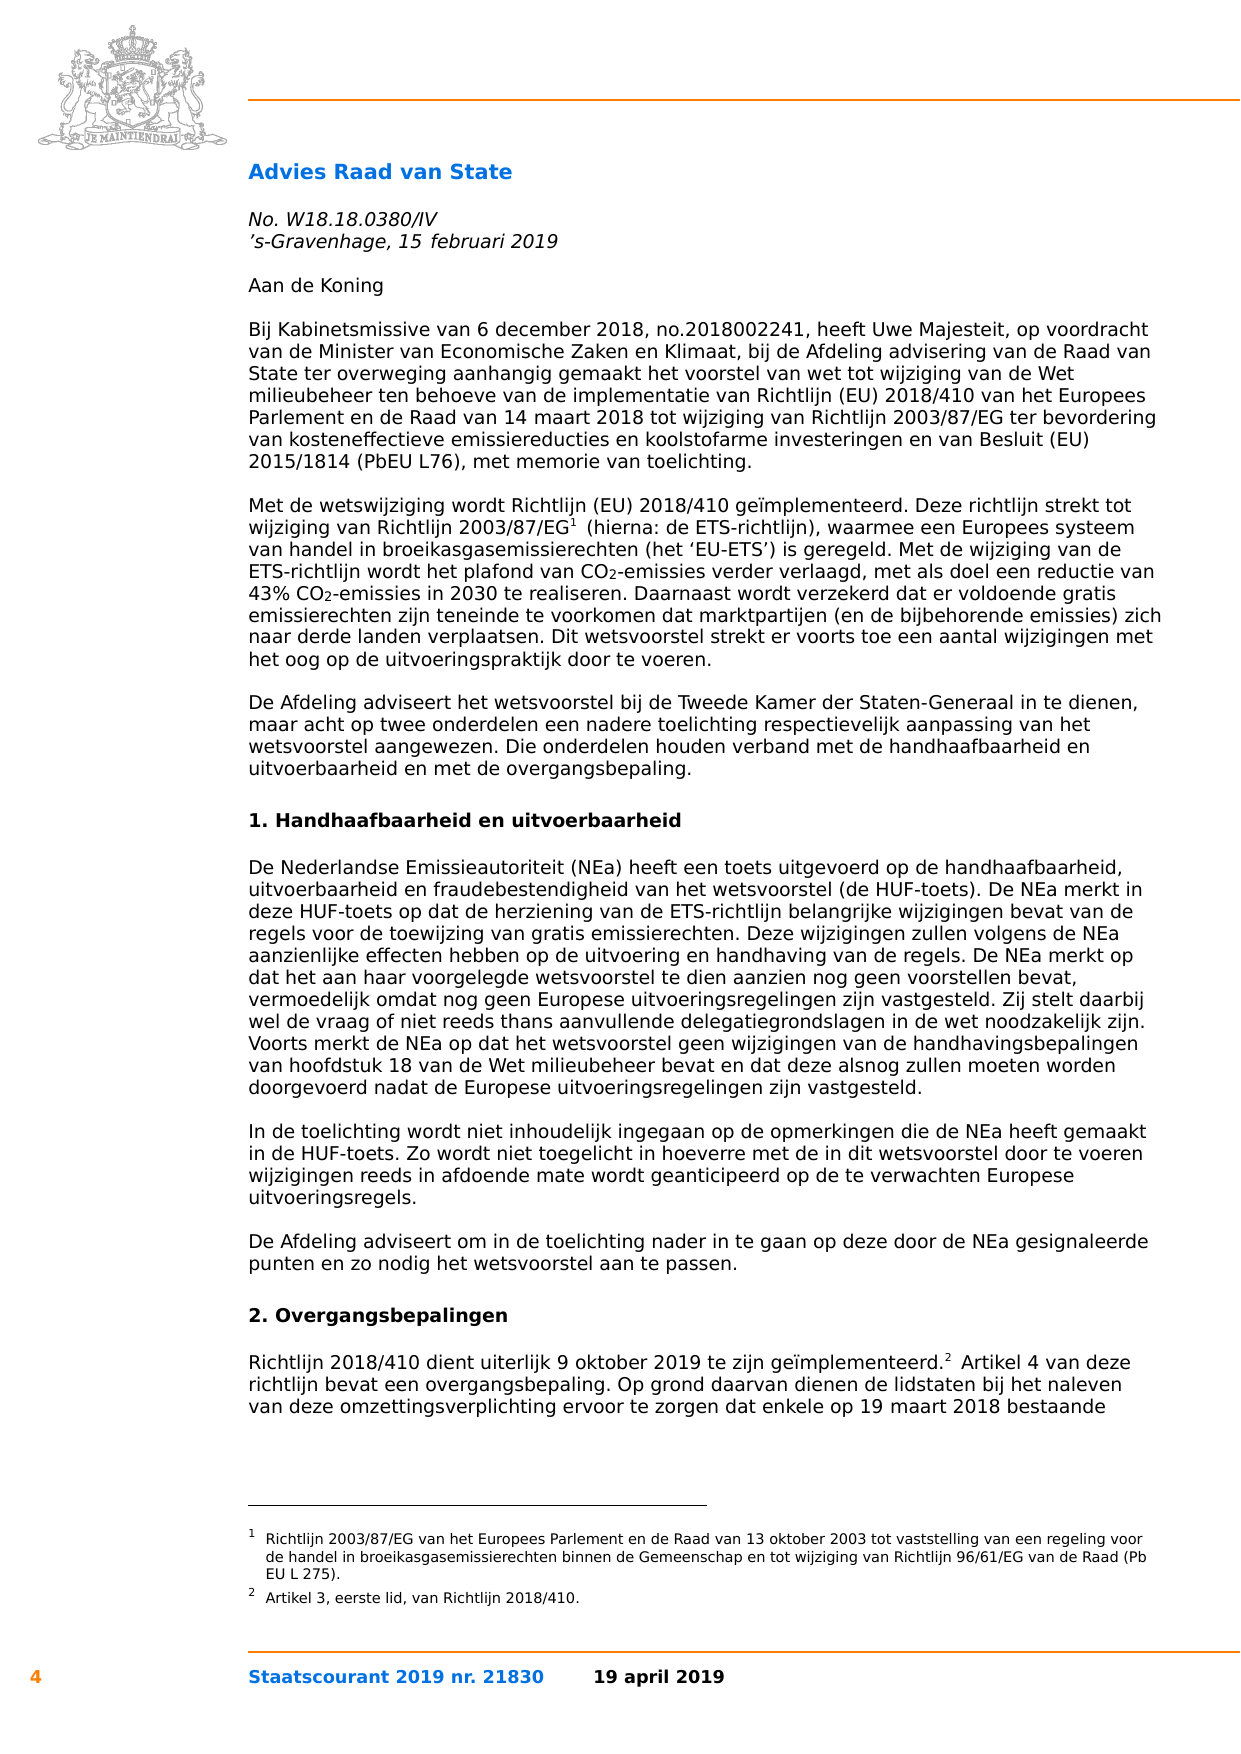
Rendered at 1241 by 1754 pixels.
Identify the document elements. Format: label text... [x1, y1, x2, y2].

text In de toelichting wordt niet inhoudelijk ingegaan op de opmerkingen die de NEa heeft gemaakt in de HUF-toets. Zo wordt niet toegelicht in hoeverre met de in dit wetsvoorstel door te voeren wijzigingen reeds in afdoende mate wordt geanticipeerd op de te verwachten Europese uitvoeringsregels. [248, 1121, 1163, 1209]
subtitle 1. Handhaafbaarheid en uitvoerbaarheid [248, 810, 1163, 832]
text Met de wetswijziging wordt Richtlijn (EU) 2018/410 geïmplementeerd. Deze richtlijn strekt tot wijziging van Richtlijn 2003/87/EG (hierna: de ETS-richtlijn), waarmee een Europees systeem van handel in broeikasgasemissierechten (het ‘EU-ETS’) is geregeld. Met de wijziging van de ETS-richtlijn wordt het plafond van CO2-emissies verder verlaagd, met als doel een reductie van 43% CO2-emissies in 2030 te realiseren. Daarnaast wordt verzekerd dat er voldoende gratis emissierechten zijn teneinde te voorkomen dat marktpartijen (en de bijbehorende emissies) zich naar derde landen verplaatsen. Dit wetsvoorstel strekt er voorts toe een aantal wijzigingen met het oog op de uitvoeringspraktijk door te voeren. [248, 494, 1163, 670]
text Richtlijn 2003/87/EG van het Europees Parlement en de Raad van 13 oktober 2003 tot vaststelling van een regeling voor de handel in broeikasgasemissierechten binnen de Gemeenschap en tot wijziging van Richtlijn 96/61/EG van de Raad (Pb EU L 275). [248, 1527, 1163, 1583]
picture [38, 25, 227, 150]
text Bij Kabinetsmissive van 6 december 2018, no.2018002241, heeft Uwe Majesteit, op voordracht van de Minister van Economische Zaken en Klimaat, bij de Afdeling advisering van de Raad van State ter overweging aanhangig gemaakt het voorstel van wet tot wijziging van de Wet milieubeheer ten behoeve van de implementatie van Richtlijn (EU) 2018/410 van het Europees Parlement en de Raad van 14 maart 2018 tot wijziging van Richtlijn 2003/87/EG ter bevordering van kosteneffectieve emissiereducties en koolstofarme investeringen en van Besluit (EU) 2015/1814 (PbEU L76), met memorie van toelichting. [248, 319, 1163, 473]
text Richtlijn 2018/410 dient uiterlijk 9 oktober 2019 te zijn geïmplementeerd. Artikel 4 van deze richtlijn bevat een overgangsbepaling. Op grond daarvan dienen de lidstaten bij het naleven van deze omzettingsverplichting ervoor te zorgen dat enkele op 19 maart 2018 bestaande [248, 1352, 1163, 1417]
subtitle Advies Raad van State [248, 160, 1163, 184]
text De Afdeling adviseert het wetsvoorstel bij de Tweede Kamer der Staten-Generaal in te dienen, maar acht op twee onderdelen een nadere toelichting respectievelijk aanpassing van het wetsvoorstel aangewezen. Die onderdelen houden verband met de handhaafbaarheid en uitvoerbaarheid en met de overgangsbepaling. [248, 692, 1163, 780]
text ’s-Gravenhage, 15 februari 2019 [248, 231, 1163, 253]
text De Afdeling adviseert om in de toelichting nader in te gaan op deze door de NEa gesignaleerde punten en zo nodig het wetsvoorstel aan te passen. [248, 1231, 1163, 1274]
subtitle 2. Overgangsbepalingen [248, 1304, 1163, 1327]
text Artikel 3, eerste lid, van Richtlijn 2018/410. [248, 1586, 1163, 1608]
text No. W18.18.0380/IV [248, 209, 1163, 231]
text Aan de Koning [248, 275, 1163, 297]
text De Nederlandse Emissieautoriteit (NEa) heeft een toets uitgevoerd op de handhaafbaarheid, uitvoerbaarheid en fraudebestendigheid van het wetsvoorstel (de HUF-toets). De NEa merkt in deze HUF-toets op dat de herziening van de ETS-richtlijn belangrijke wijzigingen bevat van de regels voor de toewijzing van gratis emissierechten. Deze wijzigingen zullen volgens de NEa aanzienlijke effecten hebben op de uitvoering en handhaving van de regels. De NEa merkt op dat het aan haar voorgelegde wetsvoorstel te dien aanzien nog geen voorstellen bevat, vermoedelijk omdat nog geen Europese uitvoeringsregelingen zijn vastgesteld. Zij stelt daarbij wel de vraag of niet reeds thans aanvullende delegatiegrondslagen in de wet noodzakelijk zijn. Voorts merkt de NEa op dat het wetsvoorstel geen wijzigingen van de handhavingsbepalingen van hoofdstuk 18 van de Wet milieubeheer bevat en dat deze alsnog zullen moeten worden doorgevoerd nadat de Europese uitvoeringsregelingen zijn vastgesteld. [248, 857, 1163, 1099]
